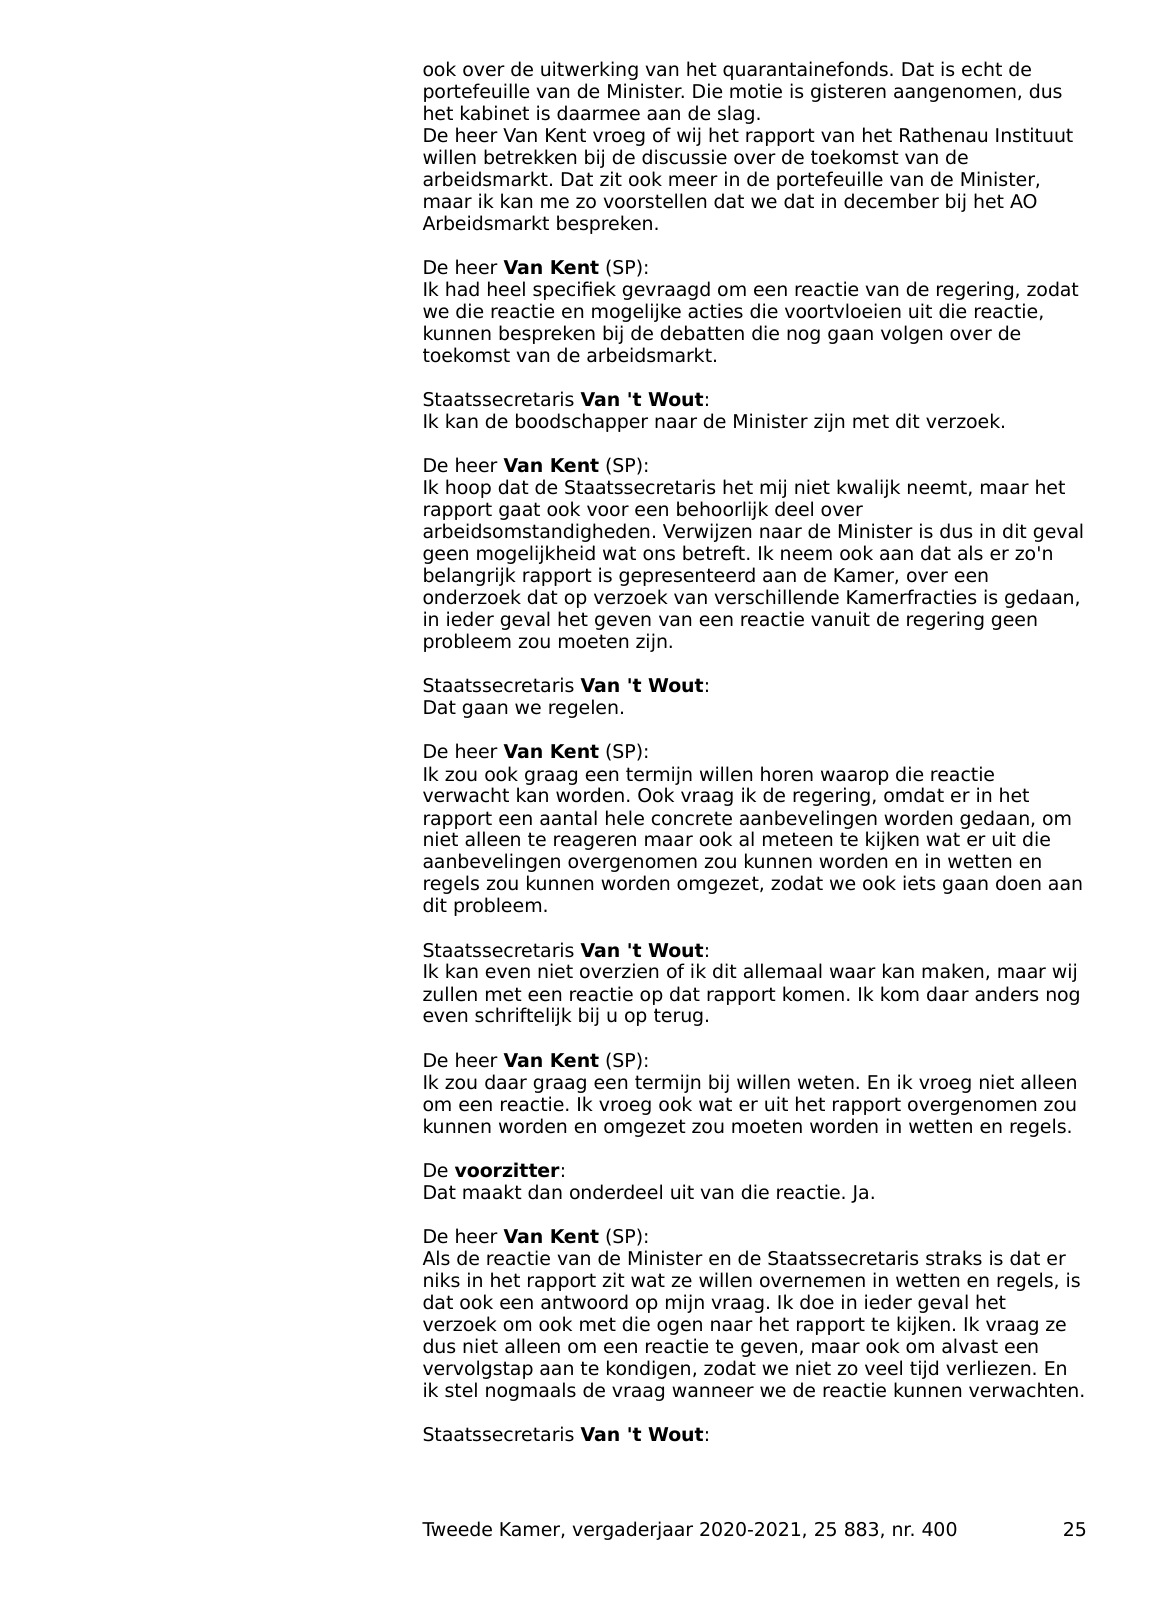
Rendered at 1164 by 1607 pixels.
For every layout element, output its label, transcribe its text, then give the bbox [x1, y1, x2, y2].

text Staatssecretaris Van 't Wout: [422, 675, 1087, 697]
text De heer Van Kent (SP): [422, 1049, 1087, 1072]
text Dat maakt dan onderdeel uit van die reactie. Ja. [422, 1182, 1087, 1204]
text Ik kan even niet overzien of ik dit allemaal waar kan maken, maar wij zullen met een reactie op dat rapport komen. Ik kom daar anders nog even schriftelijk bij u op terug. [422, 961, 1087, 1027]
text Ik had heel specifiek gevraagd om een reactie van de regering, zodat we die reactie en mogelijke acties die voortvloeien uit die reactie, kunnen bespreken bij de debatten die nog gaan volgen over de toekomst van de arbeidsmarkt. [422, 279, 1087, 367]
text Dat gaan we regelen. [422, 697, 1087, 719]
text Staatssecretaris Van 't Wout: [422, 389, 1087, 411]
text Ik zou daar graag een termijn bij willen weten. En ik vroeg niet alleen om een reactie. Ik vroeg ook wat er uit het rapport overgenomen zou kunnen worden en omgezet zou moeten worden in wetten en regels. [422, 1072, 1087, 1137]
text De heer Van Kent (SP): [422, 741, 1087, 763]
text Staatssecretaris Van 't Wout: [422, 1424, 1087, 1446]
text Staatssecretaris Van 't Wout: [422, 939, 1087, 961]
text De voorzitter: [422, 1160, 1087, 1182]
text De heer Van Kent vroeg of wij het rapport van het Rathenau Instituut willen betrekken bij de discussie over de toekomst van de arbeidsmarkt. Dat zit ook meer in de portefeuille van de Minister, maar ik kan me zo voorstellen dat we dat in december bij het AO Arbeidsmarkt bespreken. [422, 125, 1087, 235]
text Ik zou ook graag een termijn willen horen waarop die reactie verwacht kan worden. Ook vraag ik de regering, omdat er in het rapport een aantal hele concrete aanbevelingen worden gedaan, om niet alleen te reageren maar ook al meteen te kijken wat er uit die aanbevelingen overgenomen zou kunnen worden en in wetten en regels zou kunnen worden omgezet, zodat we ook iets gaan doen aan dit probleem. [422, 763, 1087, 917]
text De heer Van Kent (SP): [422, 1226, 1087, 1248]
text Ik hoop dat de Staatssecretaris het mij niet kwalijk neemt, maar het rapport gaat ook voor een behoorlijk deel over arbeidsomstandigheden. Verwijzen naar de Minister is dus in dit geval geen mogelijkheid wat ons betreft. Ik neem ook aan dat als er zo'n belangrijk rapport is gepresenteerd aan de Kamer, over een onderzoek dat op verzoek van verschillende Kamerfracties is gedaan, in ieder geval het geven van een reactie vanuit de regering geen probleem zou moeten zijn. [422, 477, 1087, 653]
text Ik kan de boodschapper naar de Minister zijn met dit verzoek. [422, 411, 1087, 433]
text De heer Van Kent (SP): [422, 455, 1087, 477]
text ook over de uitwerking van het quarantainefonds. Dat is echt de portefeuille van de Minister. Die motie is gisteren aangenomen, dus het kabinet is daarmee aan de slag. [422, 59, 1087, 125]
text Als de reactie van de Minister en de Staatssecretaris straks is dat er niks in het rapport zit wat ze willen overnemen in wetten en regels, is dat ook een antwoord op mijn vraag. Ik doe in ieder geval het verzoek om ook met die ogen naar het rapport te kijken. Ik vraag ze dus niet alleen om een reactie te geven, maar ook om alvast een vervolgstap aan te kondigen, zodat we niet zo veel tijd verliezen. En ik stel nogmaals de vraag wanneer we de reactie kunnen verwachten. [422, 1248, 1087, 1402]
text De heer Van Kent (SP): [422, 257, 1087, 279]
